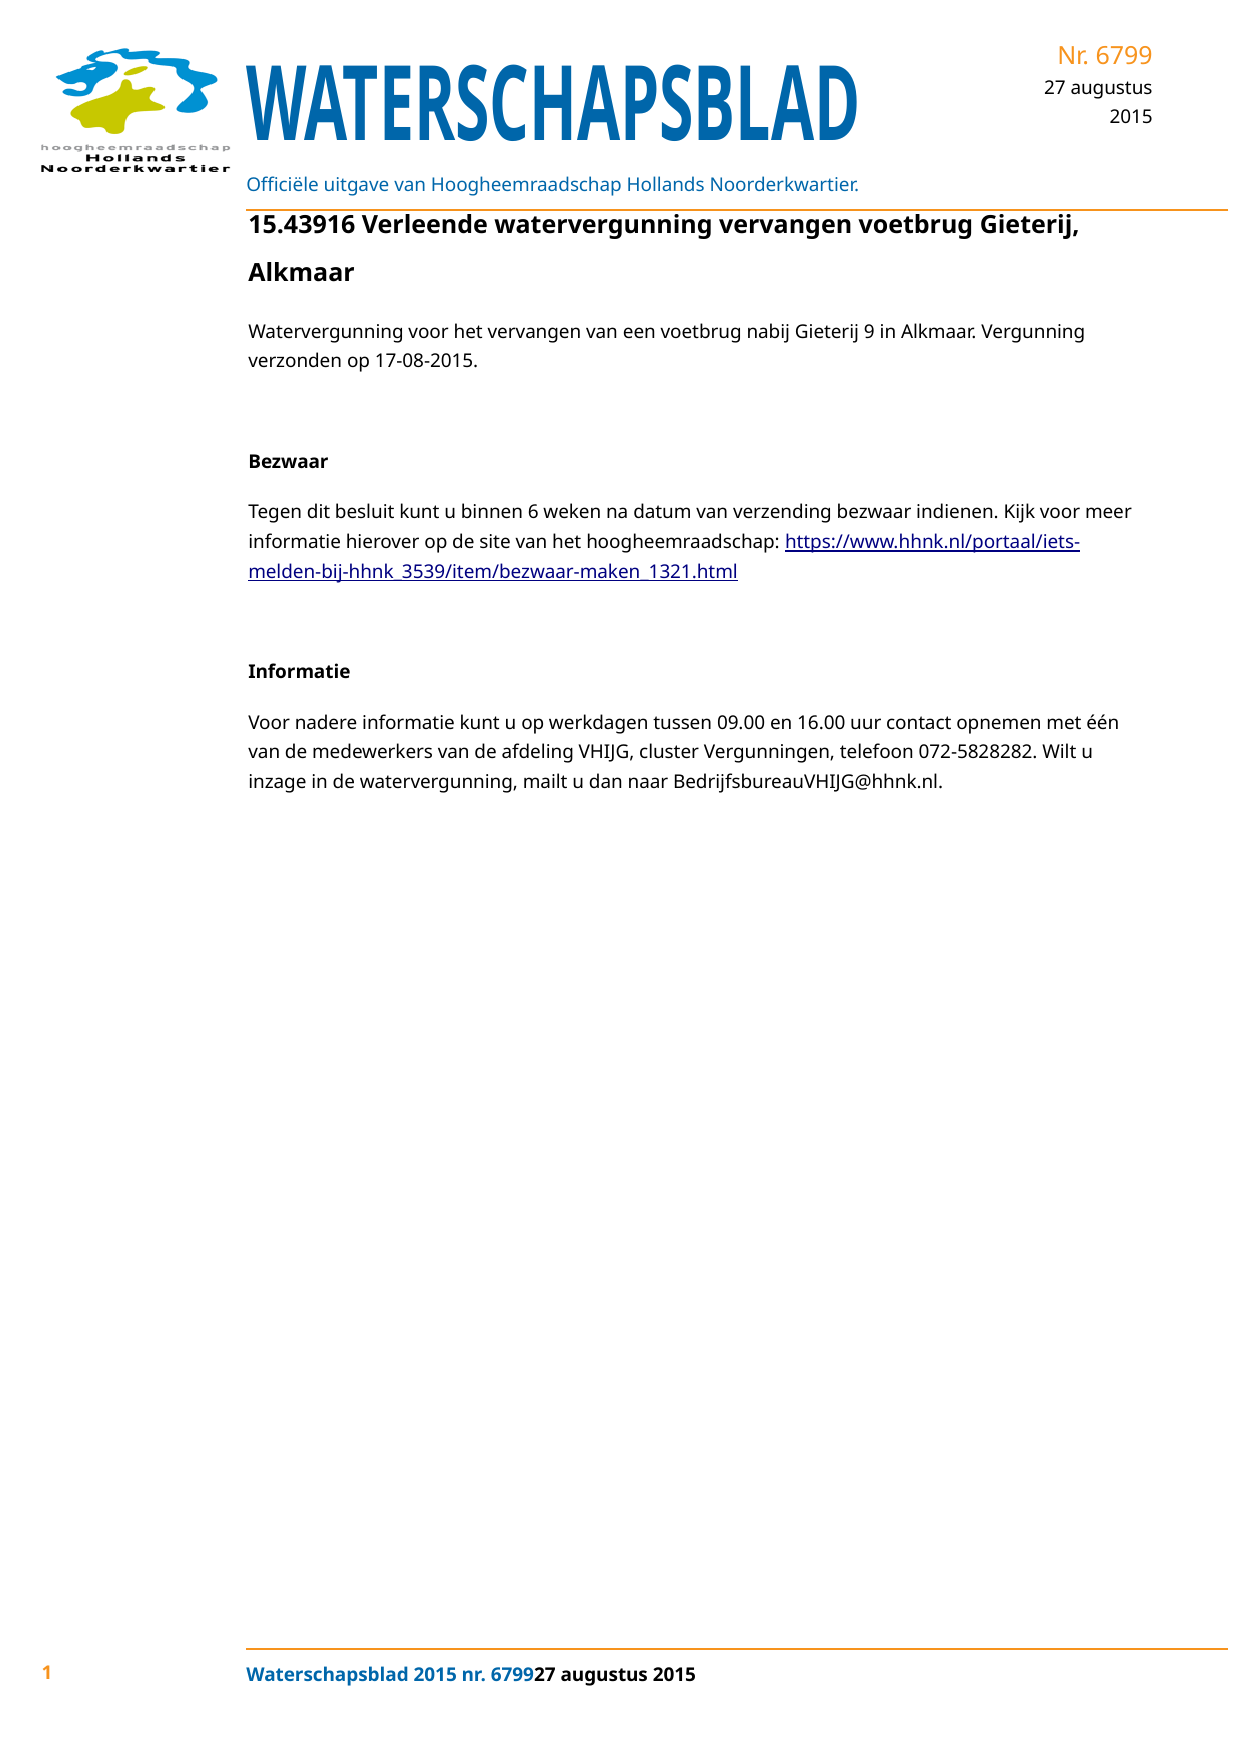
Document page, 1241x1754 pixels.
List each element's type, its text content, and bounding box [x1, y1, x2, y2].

picture [41, 47, 231, 172]
text Watervergunning voor het vervangen van een voetbrug nabij Gieterij 9 in Alkmaar. Vergunning verzonden op 17-08-2015. [248, 318, 1152, 373]
text Voor nadere informatie kunt u op werkdagen tussen 09.00 en 16.00 uur contact opnemen met één van de medewerkers van de afdeling VHIJG, cluster Vergunningen, telefoon 072-5828282. Wilt u inzage in de watervergunning, mailt u dan naar BedrijfsbureauVHIJG@hhnk.nl. [248, 709, 1152, 794]
text Tegen dit besluit kunt u binnen 6 weken na datum van verzending bezwaar indienen. Kijk voor meer informatie hierover op de site van het hoogheemraadschap: https://www.hhnk.nl/portaal/iets-melden-bij-hhnk_3539/item/bezwaar-maken_1321.html [248, 499, 1152, 584]
text Informatie [248, 659, 1152, 684]
text Bezwaar [248, 448, 1152, 474]
text 15.43916 Verleende watervergunning vervangen voetbrug Gieterij, Alkmaar [248, 211, 1152, 288]
